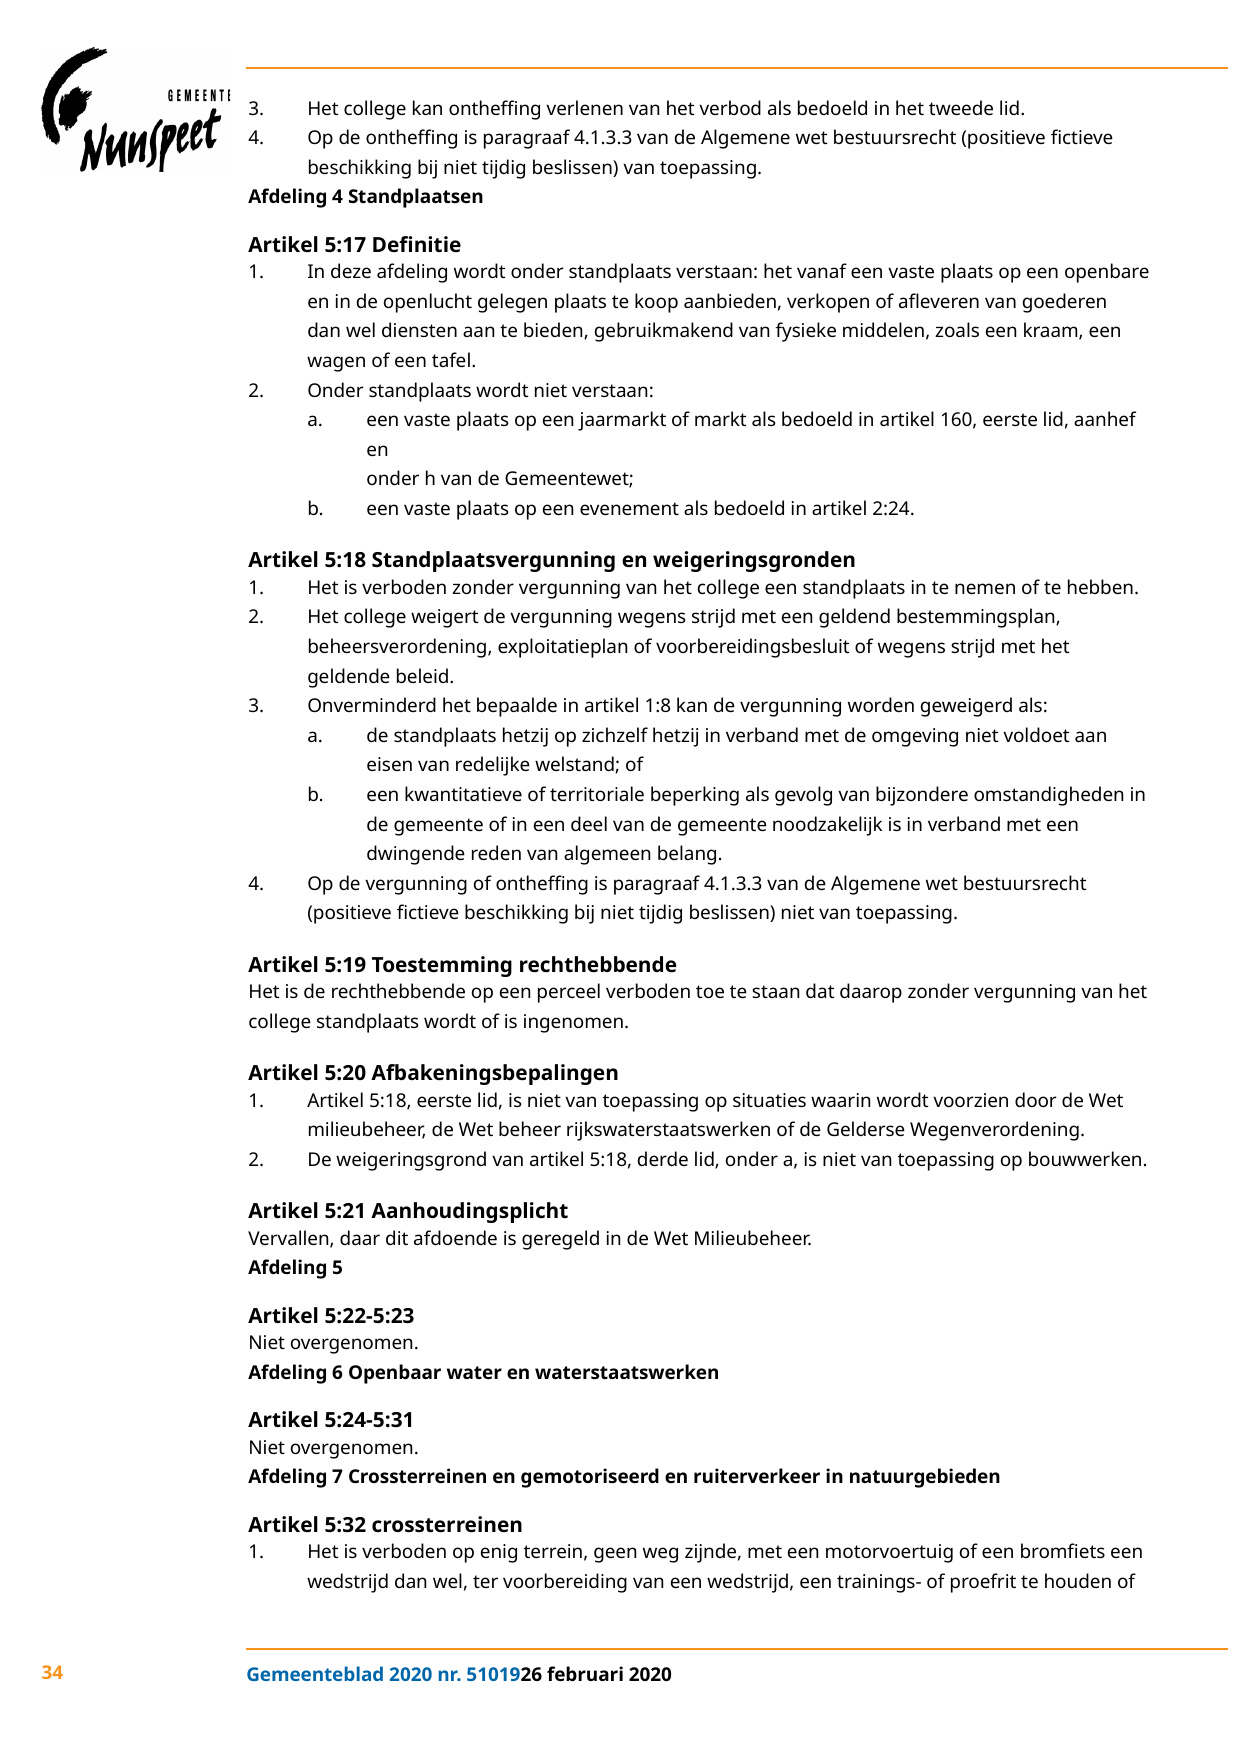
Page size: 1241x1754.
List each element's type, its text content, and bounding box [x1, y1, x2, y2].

list een kwantitatieve of territoriale beperking als gevolg van bijzondere omstandigheden in de gemeente of in een deel van de gemeente noodzakelijk is in verband met een dwingende reden van algemeen belang. [307, 781, 1152, 866]
text Niet overgenomen. [248, 1434, 1152, 1460]
text Afdeling 6 Openbaar water en waterstaatswerken [248, 1359, 1152, 1385]
list In deze afdeling wordt onder standplaats verstaan: het vanaf een vaste plaats op een openbare [248, 258, 1152, 284]
list wagen of een tafel. [248, 347, 1152, 373]
list Onverminderd het bepaalde in artikel 1:8 kan de vergunning worden geweigerd als: [248, 692, 1152, 718]
text Niet overgenomen. [248, 1329, 1152, 1355]
list Artikel 5:18, eerste lid, is niet van toepassing op situaties waarin wordt voorzien door de Wet milieubeheer, de Wet beheer rijkswaterstaatswerken of de Gelderse Wegenverordening. [248, 1087, 1152, 1142]
text Het is de rechthebbende op een perceel verboden toe te staan dat daarop zonder vergunning van het college standplaats wordt of is ingenomen. [248, 978, 1152, 1034]
list Onder standplaats wordt niet verstaan: [248, 377, 1152, 403]
text Afdeling 4 Standplaatsen [248, 183, 1152, 209]
list De weigeringsgrond van artikel 5:18, derde lid, onder a, is niet van toepassing op bouwwerken. [248, 1146, 1152, 1172]
text Artikel 5:22-5:23 [248, 1301, 1152, 1329]
text Artikel 5:17 Definitie [248, 230, 1152, 258]
list Het college weigert de vergunning wegens strijd met een geldend bestemmingsplan, beheersverordening, exploitatieplan of voorbereidingsbesluit of wegens strijd met het geldende beleid. [248, 604, 1152, 688]
text Vervallen, daar dit afdoende is geregeld in de Wet Milieubeheer. [248, 1225, 1152, 1251]
list onder h van de Gemeentewet; [307, 466, 1152, 491]
picture [41, 47, 231, 172]
list Op de vergunning of ontheffing is paragraaf 4.1.3.3 van de Algemene wet bestuursrecht (positieve fictieve beschikking bij niet tijdig beslissen) niet van toepassing. [248, 870, 1152, 925]
list Het is verboden op enig terrein, geen weg zijnde, met een motorvoertuig of een bromfiets een wedstrijd dan wel, ter voorbereiding van een wedstrijd, een trainings- of proefrit te houden of [248, 1538, 1152, 1594]
list een vaste plaats op een evenement als bedoeld in artikel 2:24. [307, 495, 1152, 521]
list Het college kan ontheffing verlenen van het verbod als bedoeld in het tweede lid. [248, 95, 1152, 121]
text Artikel 5:19 Toestemming rechthebbende [248, 950, 1152, 978]
text Artikel 5:21 Aanhoudingsplicht [248, 1196, 1152, 1225]
list eisen van redelijke welstand; of [307, 752, 1152, 777]
list een vaste plaats op een jaarmarkt of markt als bedoeld in artikel 160, eerste lid, aanhef en [307, 406, 1152, 462]
text Artikel 5:32 crossterreinen [248, 1510, 1152, 1538]
text Artikel 5:24-5:31 [248, 1406, 1152, 1434]
list en in de openlucht gelegen plaats te koop aanbieden, verkopen of afleveren van goederen [248, 288, 1152, 314]
list Het is verboden zonder vergunning van het college een standplaats in te nemen of te hebben. [248, 574, 1152, 600]
text Afdeling 7 Crossterreinen en gemotoriseerd en ruiterverkeer in natuurgebieden [248, 1463, 1152, 1489]
list dan wel diensten aan te bieden, gebruikmakend van fysieke middelen, zoals een kraam, een [248, 318, 1152, 343]
text Artikel 5:20 Afbakeningsbepalingen [248, 1058, 1152, 1087]
text Artikel 5:18 Standplaatsvergunning en weigeringsgronden [248, 546, 1152, 574]
list Op de ontheffing is paragraaf 4.1.3.3 van de Algemene wet bestuursrecht (positieve fictieve beschikking bij niet tijdig beslissen) van toepassing. [248, 124, 1152, 180]
list de standplaats hetzij op zichzelf hetzij in verband met de omgeving niet voldoet aan [307, 722, 1152, 748]
text Afdeling 5 [248, 1254, 1152, 1280]
